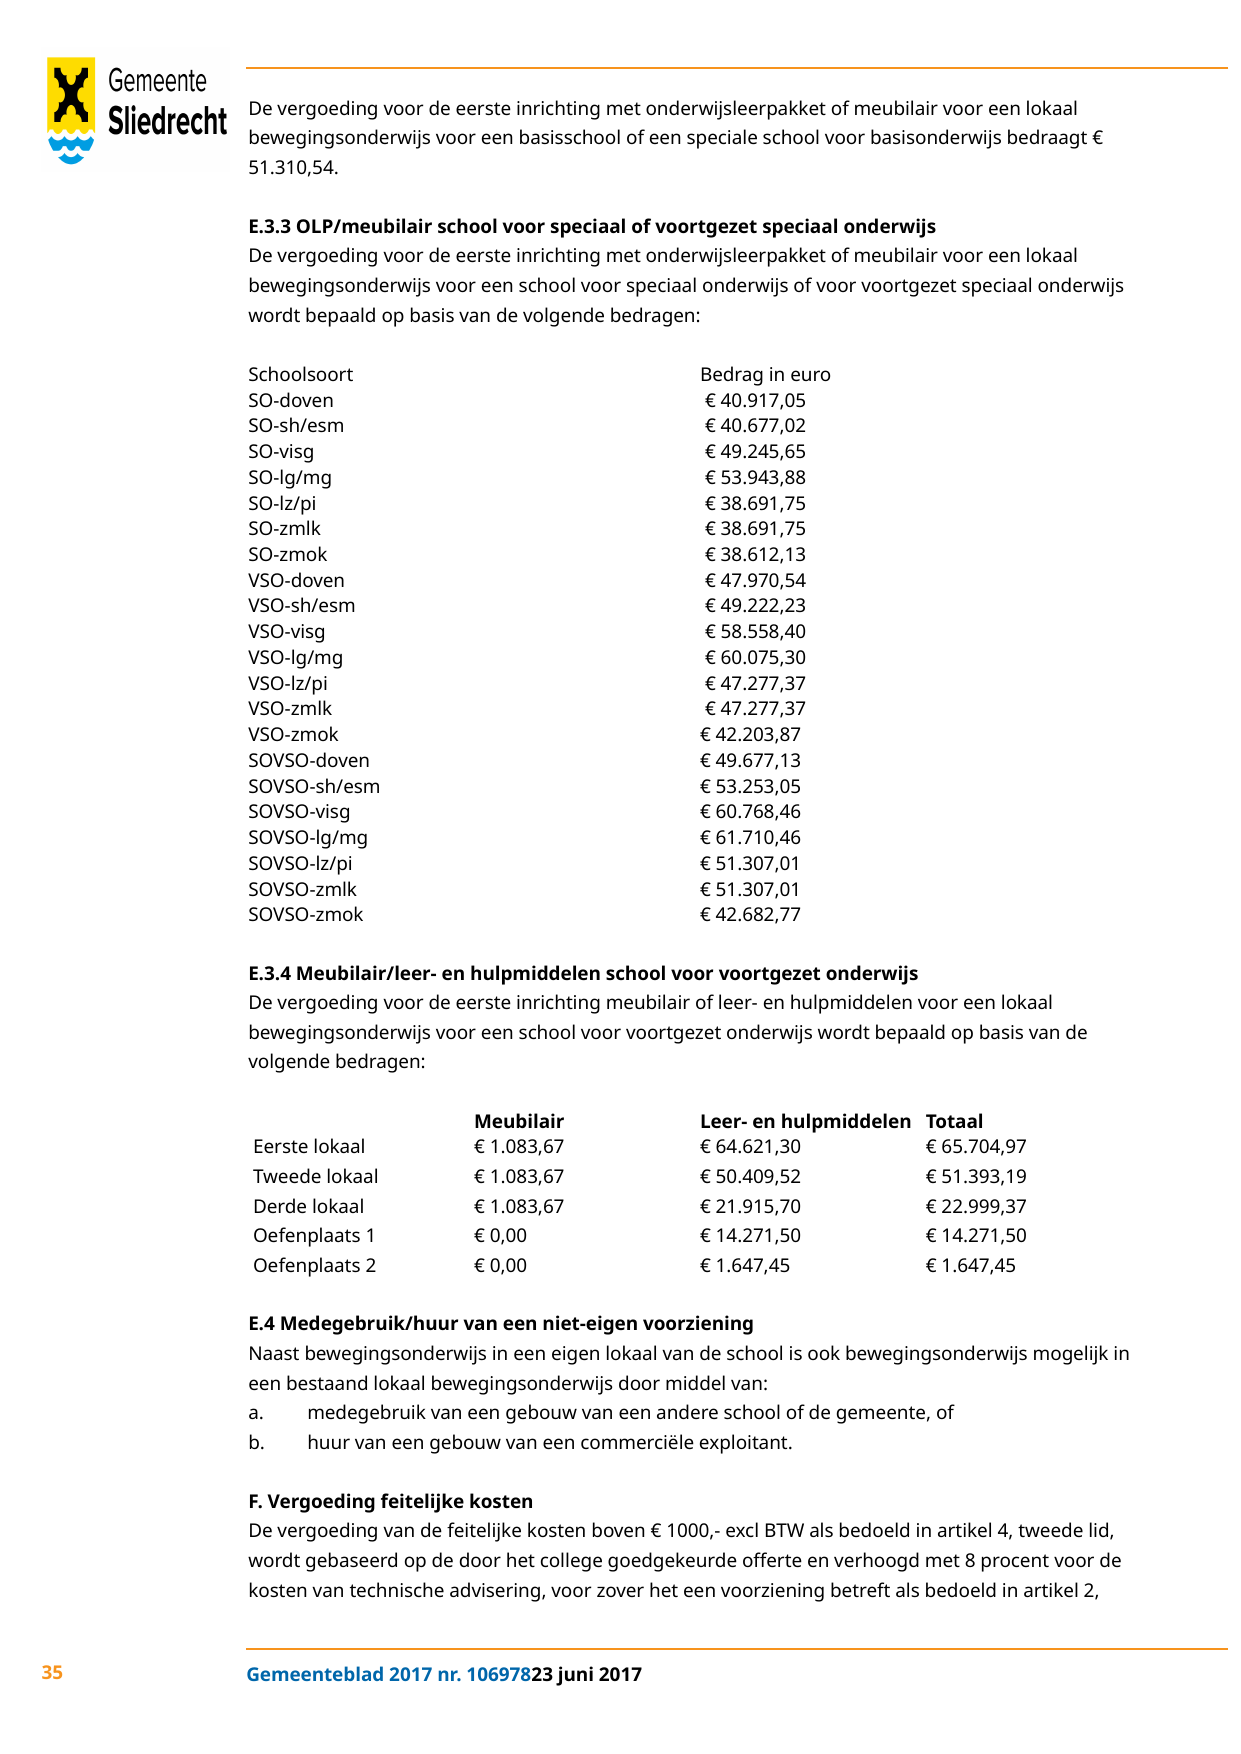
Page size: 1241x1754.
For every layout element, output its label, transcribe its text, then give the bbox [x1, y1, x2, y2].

table_header Bedrag in euro [700, 361, 1152, 387]
table_cell SOVSO-visg [248, 799, 700, 824]
table_cell VSO-visg [248, 619, 700, 644]
table_cell SO-visg [248, 438, 700, 464]
table_cell SO-zmok [248, 541, 700, 567]
table_cell SOVSO-lz/pi [248, 850, 700, 876]
table_header Schoolsoort [248, 361, 700, 387]
table_cell SOVSO-lg/mg [248, 824, 700, 850]
table_cell € 47.277,37 [700, 670, 1152, 696]
text De vergoeding voor de eerste inrichting met onderwijsleerpakket of meubilair voor een lokaal bewegingsonderwijs voor een basisschool of een speciale school voor basisonderwijs bedraagt € 51.310,54. [248, 95, 1152, 180]
table_cell VSO-sh/esm [248, 593, 700, 618]
table_cell € 51.307,01 [700, 850, 1152, 876]
table_cell SO-lg/mg [248, 464, 700, 490]
table_header [248, 1108, 474, 1134]
list huur van een gebouw van een commerciële exploitant. [248, 1429, 1152, 1455]
table_cell € 1.083,67 € 1.083,67 € 1.083,67 € 0,00 € 0,00 [474, 1134, 700, 1278]
table_cell € 49.677,13 [700, 747, 1152, 773]
table_cell € 64.621,30 € 50.409,52 € 21.915,70 € 14.271,50 € 1.647,45 [700, 1134, 926, 1278]
table_cell € 49.222,23 [700, 593, 1152, 618]
table_cell € 60.075,30 [700, 644, 1152, 670]
table_cell € 53.943,88 [700, 464, 1152, 490]
table_cell € 42.682,77 [700, 901, 1152, 927]
table_cell € 38.691,75 [700, 490, 1152, 516]
table_cell € 61.710,46 [700, 824, 1152, 850]
text F. Vergoeding feitelijke kosten [248, 1488, 1152, 1514]
table_cell € 51.307,01 [700, 876, 1152, 901]
text De vergoeding van de feitelijke kosten boven € 1000,- excl BTW als bedoeld in artikel 4, tweede lid, wordt gebaseerd op de door het college goedgekeurde offerte en verhoogd met 8 procent voor de kosten van technische advisering, voor zover het een voorziening betreft als bedoeld in artikel 2, [248, 1518, 1152, 1603]
table_cell SO-lz/pi [248, 490, 700, 516]
table_header Leer- en hulpmiddelen [700, 1108, 926, 1134]
table_cell VSO-doven [248, 567, 700, 593]
table_cell € 40.677,02 [700, 413, 1152, 438]
picture [41, 47, 231, 172]
table_cell VSO-zmok [248, 721, 700, 747]
text E.3.3 OLP/meubilair school voor speciaal of voortgezet speciaal onderwijs [248, 213, 1152, 239]
table_cell VSO-lz/pi [248, 670, 700, 696]
table_cell € 47.970,54 [700, 567, 1152, 593]
table_cell Eerste lokaal Tweede lokaal Derde lokaal Oefenplaats 1 Oefenplaats 2 [248, 1134, 474, 1278]
table_cell VSO-lg/mg [248, 644, 700, 670]
table_cell € 42.203,87 [700, 721, 1152, 747]
text De vergoeding voor de eerste inrichting meubilair of leer- en hulpmiddelen voor een lokaal bewegingsonderwijs voor een school voor voortgezet onderwijs wordt bepaald op basis van de volgende bedragen: [248, 989, 1152, 1074]
text Naast bewegingsonderwijs in een eigen lokaal van de school is ook bewegingsonderwijs mogelijk in een bestaand lokaal bewegingsonderwijs door middel van: [248, 1340, 1152, 1396]
table_cell € 40.917,05 [700, 387, 1152, 413]
table_cell SO-sh/esm [248, 413, 700, 438]
text E.3.4 Meubilair/leer- en hulpmiddelen school voor voortgezet onderwijs [248, 960, 1152, 986]
table_cell € 47.277,37 [700, 696, 1152, 721]
text E.4 Medegebruik/huur van een niet-eigen voorziening [248, 1311, 1152, 1336]
table_cell € 38.612,13 [700, 541, 1152, 567]
table_cell € 60.768,46 [700, 799, 1152, 824]
table_cell SOVSO-doven [248, 747, 700, 773]
table_cell VSO-zmlk [248, 696, 700, 721]
table_cell SOVSO-zmlk [248, 876, 700, 901]
table_cell € 65.704,97 € 51.393,19 € 22.999,37 € 14.271,50 € 1.647,45 [926, 1134, 1152, 1278]
table_header Meubilair [474, 1108, 700, 1134]
table_cell € 38.691,75 [700, 516, 1152, 541]
table_cell € 49.245,65 [700, 438, 1152, 464]
list medegebruik van een gebouw van een andere school of de gemeente, of [248, 1399, 1152, 1425]
text De vergoeding voor de eerste inrichting met onderwijsleerpakket of meubilair voor een lokaal bewegingsonderwijs voor een school voor speciaal onderwijs of voor voortgezet speciaal onderwijs wordt bepaald op basis van de volgende bedragen: [248, 243, 1152, 328]
table_cell SOVSO-zmok [248, 901, 700, 927]
table_cell SOVSO-sh/esm [248, 773, 700, 798]
table_cell € 58.558,40 [700, 619, 1152, 644]
table_cell SO-doven [248, 387, 700, 413]
table_cell SO-zmlk [248, 516, 700, 541]
table_cell € 53.253,05 [700, 773, 1152, 798]
table_header Totaal [926, 1108, 1152, 1134]
